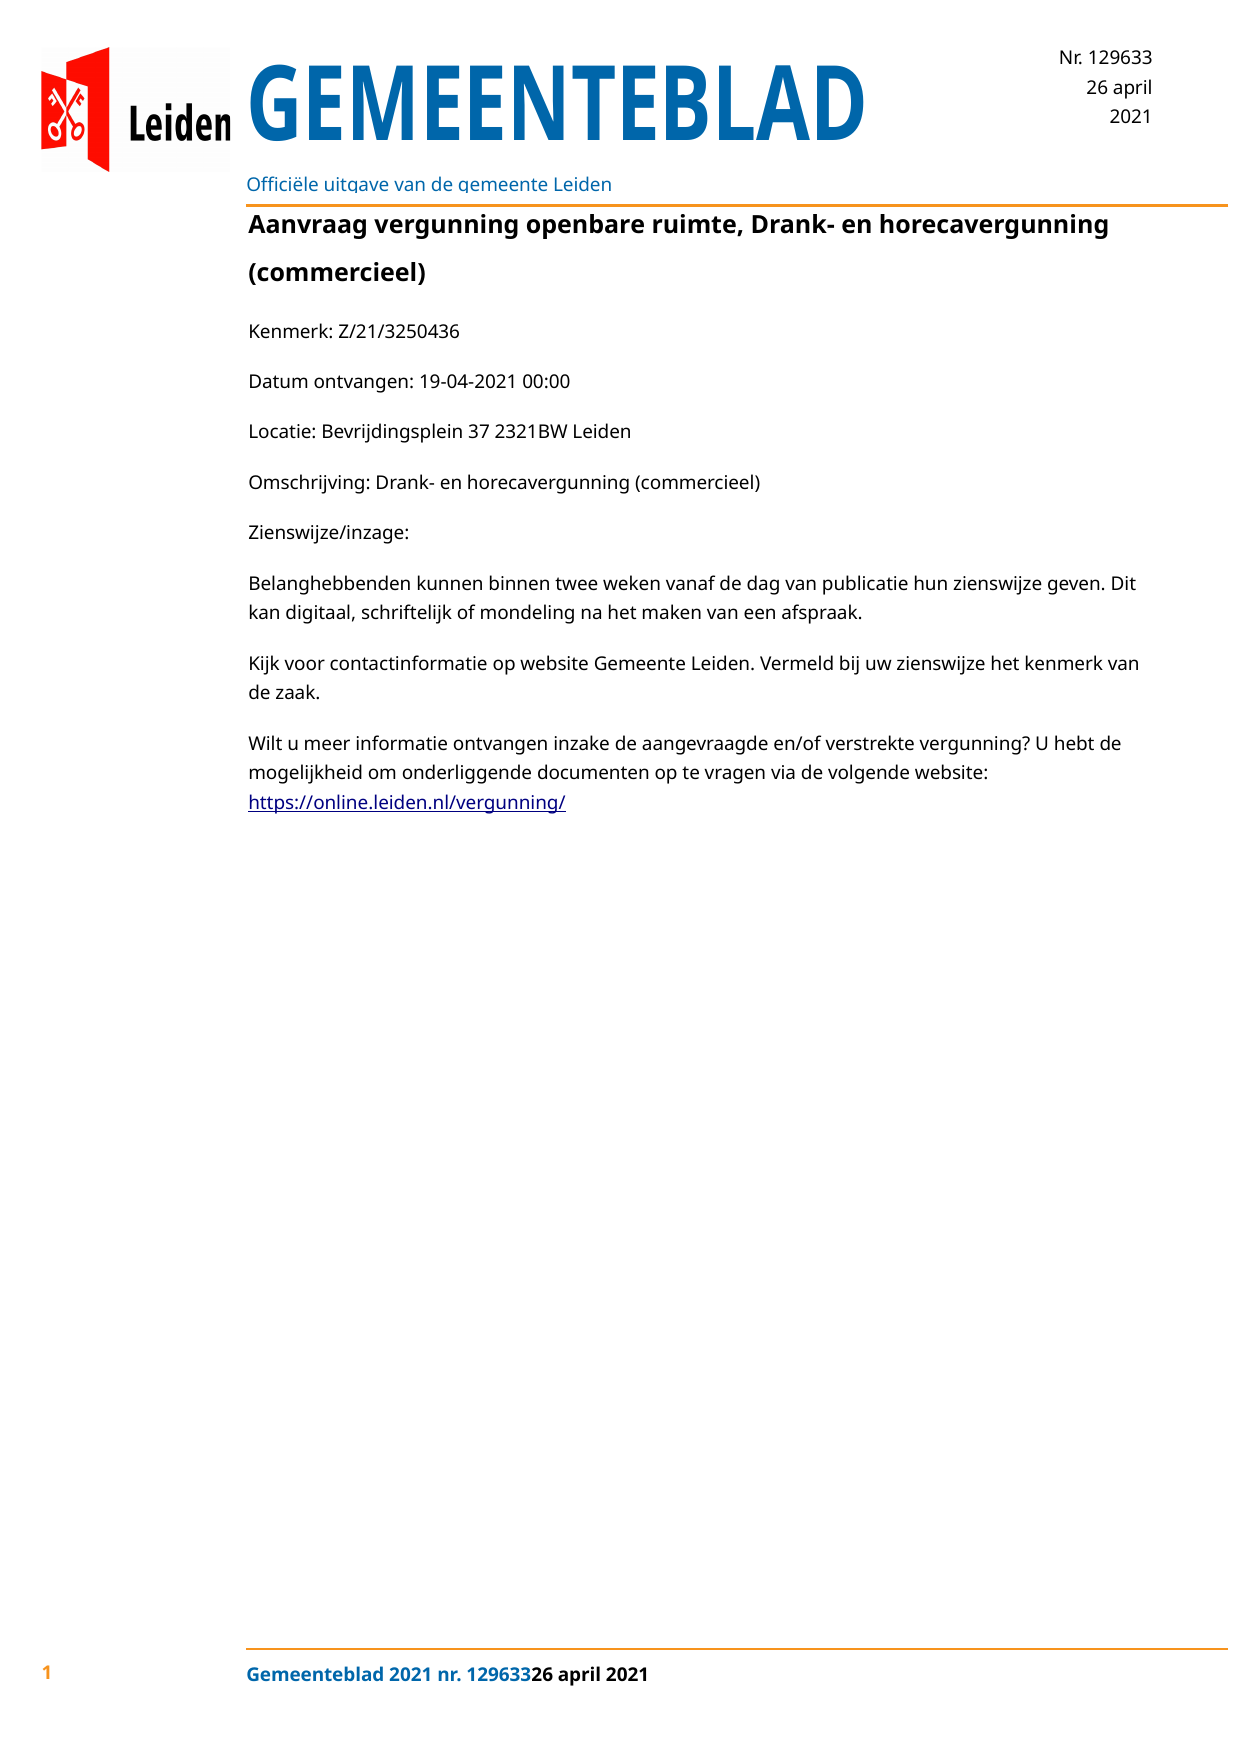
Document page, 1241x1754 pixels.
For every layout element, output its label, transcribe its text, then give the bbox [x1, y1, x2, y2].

text Aanvraag vergunning openbare ruimte, Drank- en horecavergunning (commercieel) [248, 207, 1152, 288]
picture [41, 47, 231, 172]
text Kijk voor contactinformatie op website Gemeente Leiden. Vermeld bij uw zienswijze het kenmerk van de zaak. [248, 650, 1152, 705]
text Kenmerk: Z/21/3250436 [248, 318, 1152, 344]
text Locatie: Bevrijdingsplein 37 2321BW Leiden [248, 419, 1152, 444]
text Zienswijze/inzage: [248, 519, 1152, 545]
text Wilt u meer informatie ontvangen inzake de aangevraagde en/of verstrekte vergunning? U hebt de mogelijkheid om onderliggende documenten op te vragen via de volgende website: https://online.leiden.nl/vergunning/ [248, 730, 1152, 815]
text Omschrijving: Drank- en horecavergunning (commercieel) [248, 469, 1152, 495]
text Belanghebbenden kunnen binnen twee weken vanaf de dag van publicatie hun zienswijze geven. Dit kan digitaal, schriftelijk of mondeling na het maken van een afspraak. [248, 570, 1152, 625]
text Datum ontvangen: 19-04-2021 00:00 [248, 368, 1152, 394]
